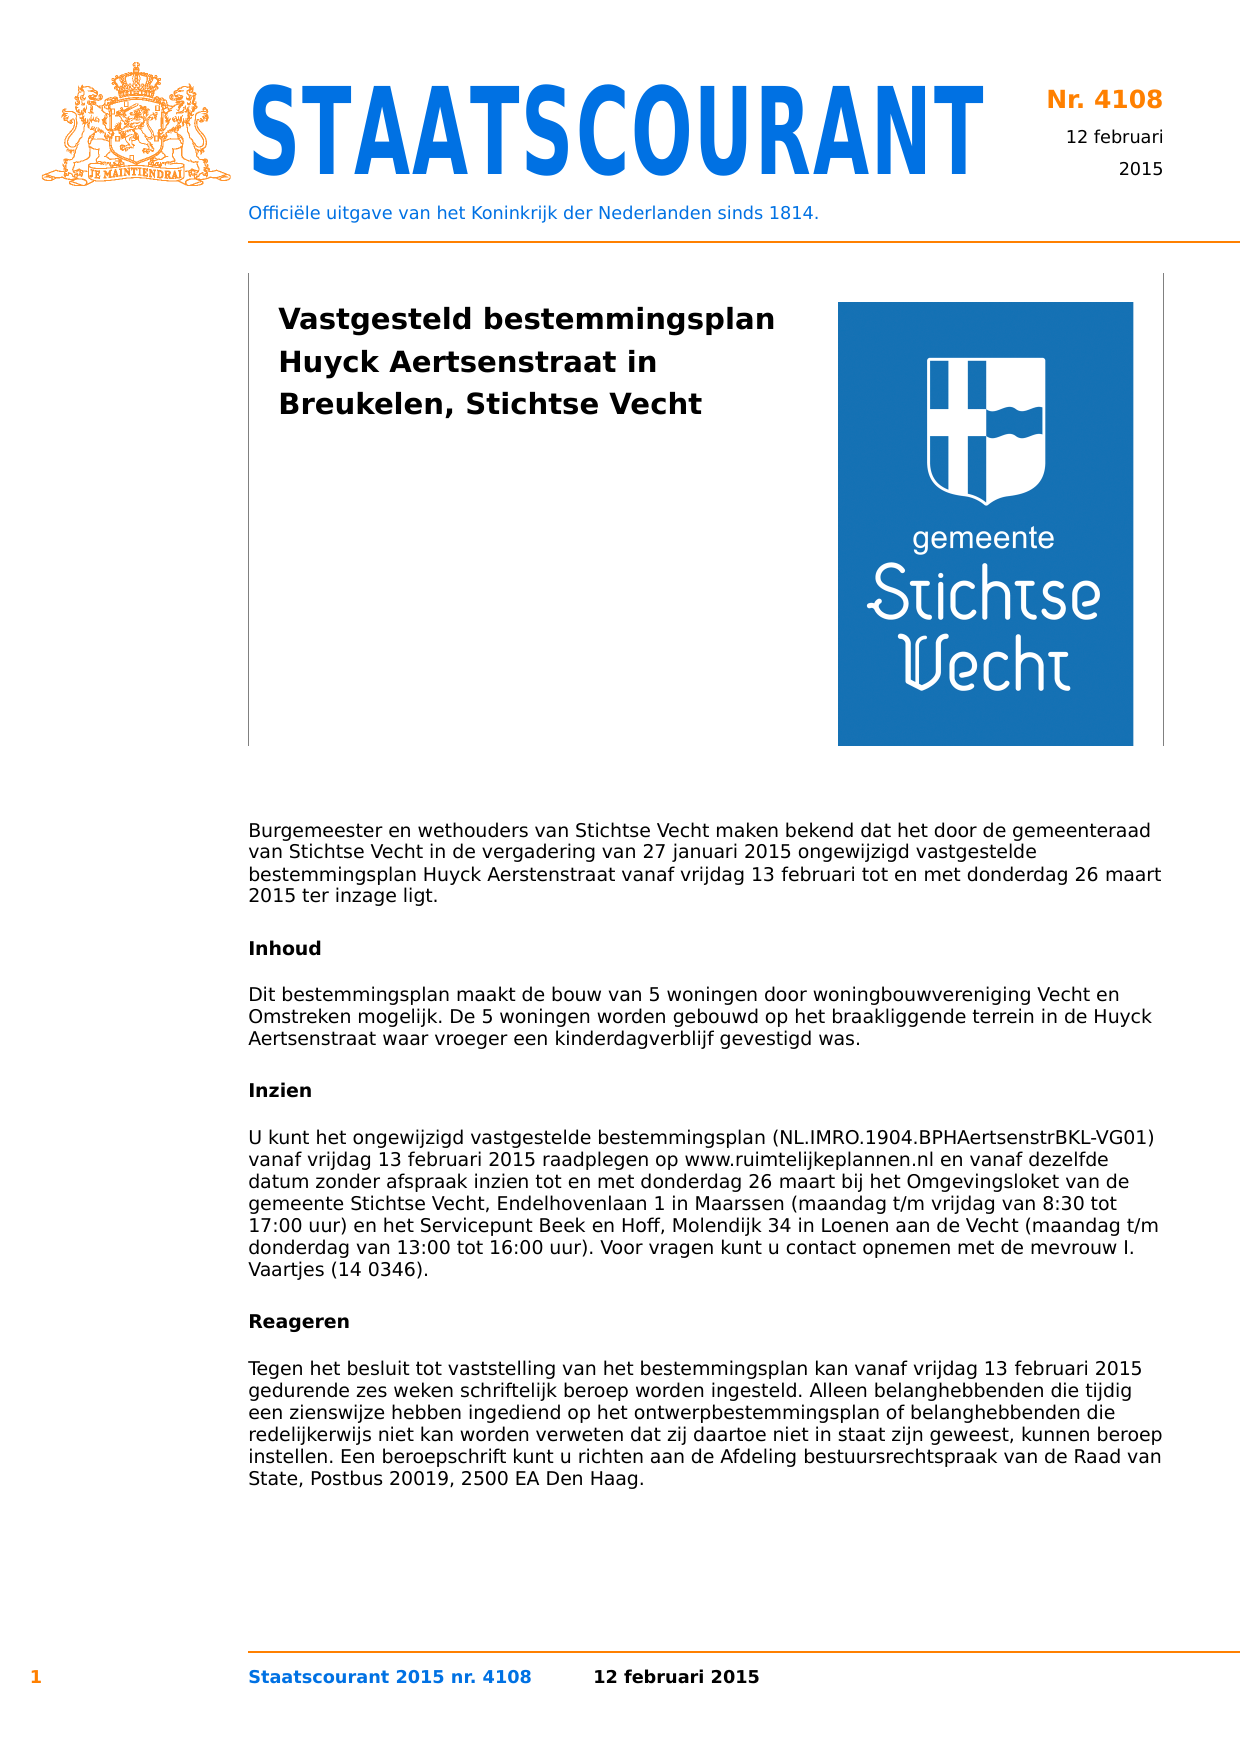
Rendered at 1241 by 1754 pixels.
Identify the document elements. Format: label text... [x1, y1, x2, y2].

picture [838, 302, 1134, 746]
text Burgemeester en wethouders van Stichtse Vecht maken bekend dat het door de gemeenteraad van Stichtse Vecht in de vergadering van 27 januari 2015 ongewijzigd vastgestelde bestemmingsplan Huyck Aerstenstraat vanaf vrijdag 13 februari tot en met donderdag 26 maart 2015 ter inzage ligt. [248, 819, 1163, 907]
table_cell 12 februari [998, 121, 1240, 153]
subtitle Inhoud [248, 937, 1163, 959]
table_header STAATSCOURANT [248, 62, 998, 203]
subtitle Reageren [248, 1311, 1163, 1333]
subtitle Vastgesteld bestemmingsplan Huyck Aertsenstraat in Breukelen, Stichtse Vecht [249, 273, 1163, 746]
table_cell Officiële uitgave van het Koninkrijk der Nederlanden sinds 1814. [248, 203, 1240, 241]
picture [41, 62, 231, 186]
text Dit bestemmingsplan maakt de bouw van 5 woningen door woningbouwvereniging Vecht en Omstreken mogelijk. De 5 woningen worden gebouwd op het braakliggende terrein in de Huyck Aertsenstraat waar vroeger een kinderdagverblijf gevestigd was. [248, 984, 1163, 1050]
table_cell 2015 [998, 153, 1240, 203]
table_header [25, 62, 248, 241]
text U kunt het ongewijzigd vastgestelde bestemmingsplan (NL.IMRO.1904.BPHAertsenstrBKL-VG01) vanaf vrijdag 13 februari 2015 raadplegen op www.ruimtelijkeplannen.nl en vanaf dezelfde datum zonder afspraak inzien tot en met donderdag 26 maart bij het Omgevingsloket van de gemeente Stichtse Vecht, Endelhovenlaan 1 in Maarssen (maandag t/m vrijdag van 8:30 tot 17:00 uur) en het Servicepunt Beek en Hoff, Molendijk 34 in Loenen aan de Vecht (maandag t/m donderdag van 13:00 tot 16:00 uur). Voor vragen kunt u contact opnemen met de mevrouw I. Vaartjes (14 0346). [248, 1127, 1163, 1281]
table_header Nr. 4108 [998, 62, 1240, 121]
subtitle Inzien [248, 1080, 1163, 1102]
text Tegen het besluit tot vaststelling van het bestemmingsplan kan vanaf vrijdag 13 februari 2015 gedurende zes weken schriftelijk beroep worden ingesteld. Alleen belanghebbenden die tijdig een zienswijze hebben ingediend op het ontwerpbestemmingsplan of belanghebbenden die redelijkerwijs niet kan worden verweten dat zij daartoe niet in staat zijn geweest, kunnen beroep instellen. Een beroepschrift kunt u richten aan de Afdeling bestuursrechtspraak van de Raad van State, Postbus 20019, 2500 EA Den Haag. [248, 1358, 1163, 1490]
